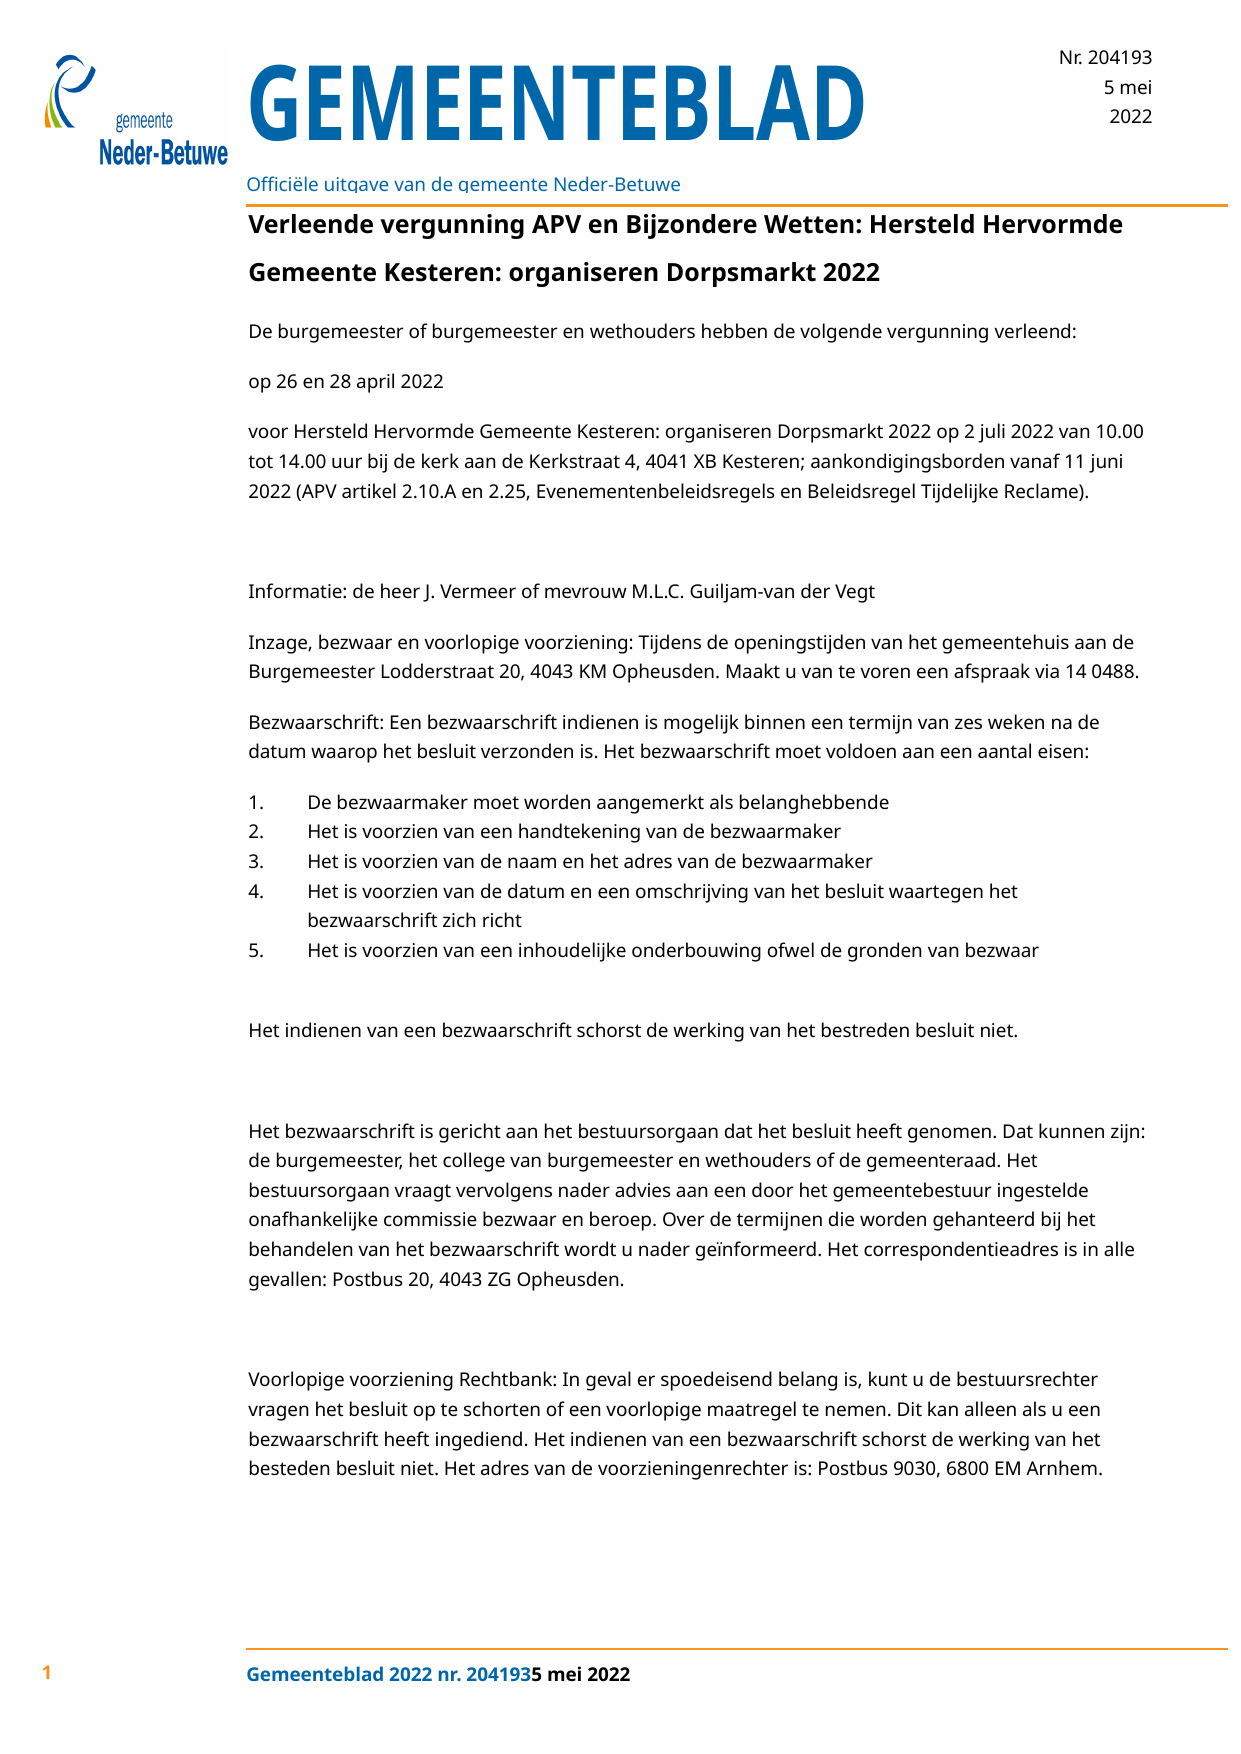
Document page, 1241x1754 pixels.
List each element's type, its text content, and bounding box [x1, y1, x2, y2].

list Het is voorzien van de naam en het adres van de bezwaarmaker [248, 848, 1152, 874]
text Het bezwaarschrift is gericht aan het bestuursorgaan dat het besluit heeft genomen. Dat kunnen zijn: de burgemeester, het college van burgemeester en wethouders of de gemeenteraad. Het bestuursorgaan vraagt vervolgens nader advies aan een door het gemeentebestuur ingestelde onafhankelijke commissie bezwaar en beroep. Over de termijnen die worden gehanteerd bij het behandelen van het bezwaarschrift wordt u nader geïnformeerd. Het correspondentieadres is in alle gevallen: Postbus 20, 4043 ZG Opheusden. [248, 1118, 1152, 1292]
text Het indienen van een bezwaarschrift schorst de werking van het bestreden besluit niet. [248, 1017, 1152, 1043]
text Verleende vergunning APV en Bijzondere Wetten: Hersteld Hervormde Gemeente Kesteren: organiseren Dorpsmarkt 2022 [248, 207, 1152, 288]
text Voorlopige voorziening Rechtbank: In geval er spoedeisend belang is, kunt u de bestuursrechter vragen het besluit op te schorten of een voorlopige maatregel te nemen. Dit kan alleen als u een bezwaarschrift heeft ingediend. Het indienen van een bezwaarschrift schorst de werking van het besteden besluit niet. Het adres van de voorzieningenrechter is: Postbus 9030, 6800 EM Arnhem. [248, 1367, 1152, 1481]
list De bezwaarmaker moet worden aangemerkt als belanghebbende [248, 789, 1152, 815]
picture [41, 47, 231, 172]
list Het is voorzien van de datum en een omschrijving van het besluit waartegen het bezwaarschrift zich richt [248, 878, 1152, 933]
text voor Hersteld Hervormde Gemeente Kesteren: organiseren Dorpsmarkt 2022 op 2 juli 2022 van 10.00 tot 14.00 uur bij de kerk aan de Kerkstraat 4, 4041 XB Kesteren; aankondigingsborden vanaf 11 juni 2022 (APV artikel 2.10.A en 2.25, Evenementenbeleidsregels en Beleidsregel Tijdelijke Reclame). [248, 419, 1152, 504]
list Het is voorzien van een handtekening van de bezwaarmaker [248, 819, 1152, 844]
text Informatie: de heer J. Vermeer of mevrouw M.L.C. Guiljam-van der Vegt [248, 579, 1152, 604]
list Het is voorzien van een inhoudelijke onderbouwing ofwel de gronden van bezwaar [248, 937, 1152, 963]
text De burgemeester of burgemeester en wethouders hebben de volgende vergunning verleend: [248, 318, 1152, 344]
text Inzage, bezwaar en voorlopige voorziening: Tijdens de openingstijden van het gemeentehuis aan de Burgemeester Lodderstraat 20, 4043 KM Opheusden. Maakt u van te voren een afspraak via 14 0488. [248, 629, 1152, 684]
text op 26 en 28 april 2022 [248, 368, 1152, 394]
text Bezwaarschrift: Een bezwaarschrift indienen is mogelijk binnen een termijn van zes weken na de datum waarop het besluit verzonden is. Het bezwaarschrift moet voldoen aan een aantal eisen: [248, 709, 1152, 764]
